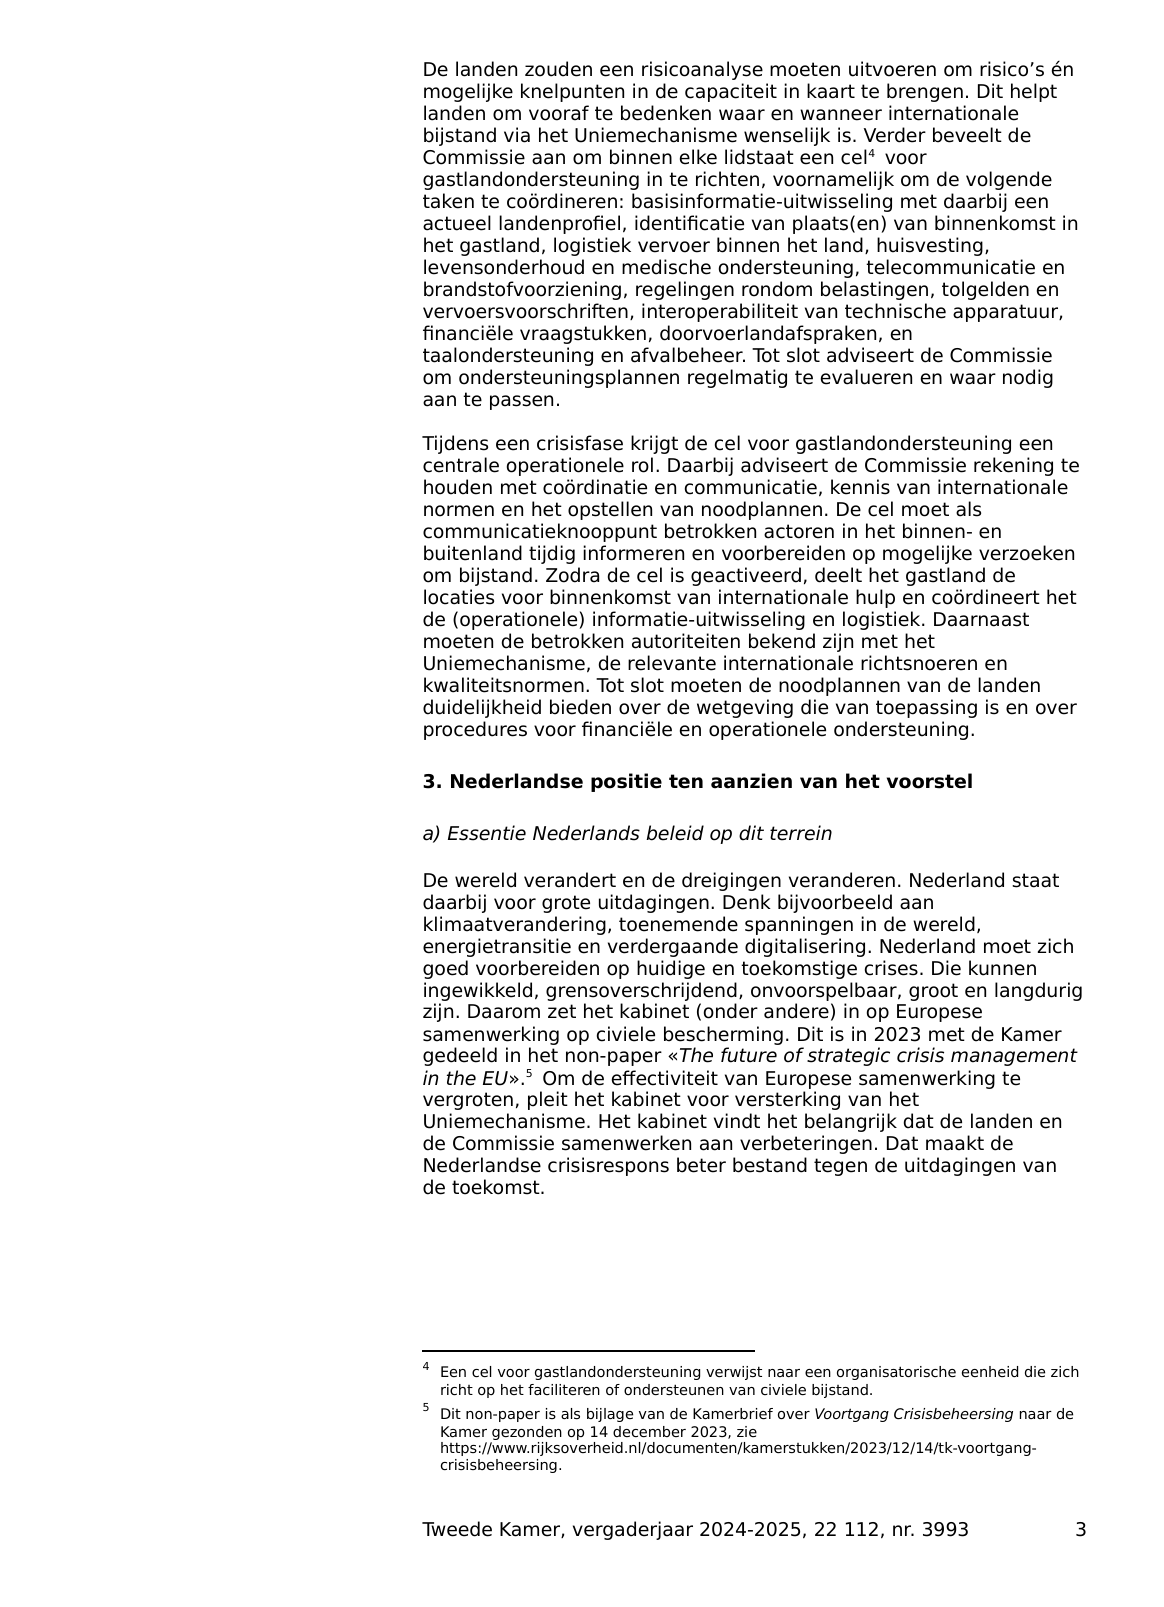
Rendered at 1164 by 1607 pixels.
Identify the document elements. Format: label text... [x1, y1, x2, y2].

text De wereld verandert en de dreigingen veranderen. Nederland staat daarbij voor grote uitdagingen. Denk bijvoorbeeld aan klimaatverandering, toenemende spanningen in de wereld, energietransitie en verdergaande digitalisering. Nederland moet zich goed voorbereiden op huidige en toekomstige crises. Die kunnen ingewikkeld, grensoverschrijdend, onvoorspelbaar, groot en langdurig zijn. Daarom zet het kabinet (onder andere) in op Europese samenwerking op civiele bescherming. Dit is in 2023 met de Kamer gedeeld in het non-paper «The future of strategic crisis management in the EU». Om de effectiviteit van Europese samenwerking te vergroten, pleit het kabinet voor versterking van het Uniemechanisme. Het kabinet vindt het belangrijk dat de landen en de Commissie samenwerken aan verbeteringen. Dat maakt de Nederlandse crisisrespons beter bestand tegen de uitdagingen van de toekomst. [422, 869, 1087, 1199]
text Dit non-paper is als bijlage van de Kamerbrief over Voortgang Crisisbeheersing naar de Kamer gezonden op 14 december 2023, zie https://www.rijksoverheid.nl/documenten/kamerstukken/2023/12/14/tk-voortgang-crisisbeheersing. [422, 1402, 1087, 1474]
text Tijdens een crisisfase krijgt de cel voor gastlandondersteuning een centrale operationele rol. Daarbij adviseert de Commissie rekening te houden met coördinatie en communicatie, kennis van internationale normen en het opstellen van noodplannen. De cel moet als communicatieknooppunt betrokken actoren in het binnen- en buitenland tijdig informeren en voorbereiden op mogelijke verzoeken om bijstand. Zodra de cel is geactiveerd, deelt het gastland de locaties voor binnenkomst van internationale hulp en coördineert het de (operationele) informatie-uitwisseling en logistiek. Daarnaast moeten de betrokken autoriteiten bekend zijn met het Uniemechanisme, de relevante internationale richtsnoeren en kwaliteitsnormen. Tot slot moeten de noodplannen van de landen duidelijkheid bieden over de wetgeving die van toepassing is en over procedures voor financiële en operationele ondersteuning. [422, 433, 1087, 741]
subtitle a) Essentie Nederlands beleid op dit terrein [422, 823, 1087, 844]
text Een cel voor gastlandondersteuning verwijst naar een organisatorische eenheid die zich richt op het faciliteren of ondersteunen van civiele bijstand. [422, 1360, 1087, 1399]
subtitle 3. Nederlandse positie ten aanzien van het voorstel [422, 771, 1087, 793]
text De landen zouden een risicoanalyse moeten uitvoeren om risico’s én mogelijke knelpunten in de capaciteit in kaart te brengen. Dit helpt landen om vooraf te bedenken waar en wanneer internationale bijstand via het Uniemechanisme wenselijk is. Verder beveelt de Commissie aan om binnen elke lidstaat een cel voor gastlandondersteuning in te richten, voornamelijk om de volgende taken te coördineren: basisinformatie-uitwisseling met daarbij een actueel landenprofiel, identificatie van plaats(en) van binnenkomst in het gastland, logistiek vervoer binnen het land, huisvesting, levensonderhoud en medische ondersteuning, telecommunicatie en brandstofvoorziening, regelingen rondom belastingen, tolgelden en vervoersvoorschriften, interoperabiliteit van technische apparatuur, financiële vraagstukken, doorvoerlandafspraken, en taalondersteuning en afvalbeheer. Tot slot adviseert de Commissie om ondersteuningsplannen regelmatig te evalueren en waar nodig aan te passen. [422, 59, 1087, 411]
